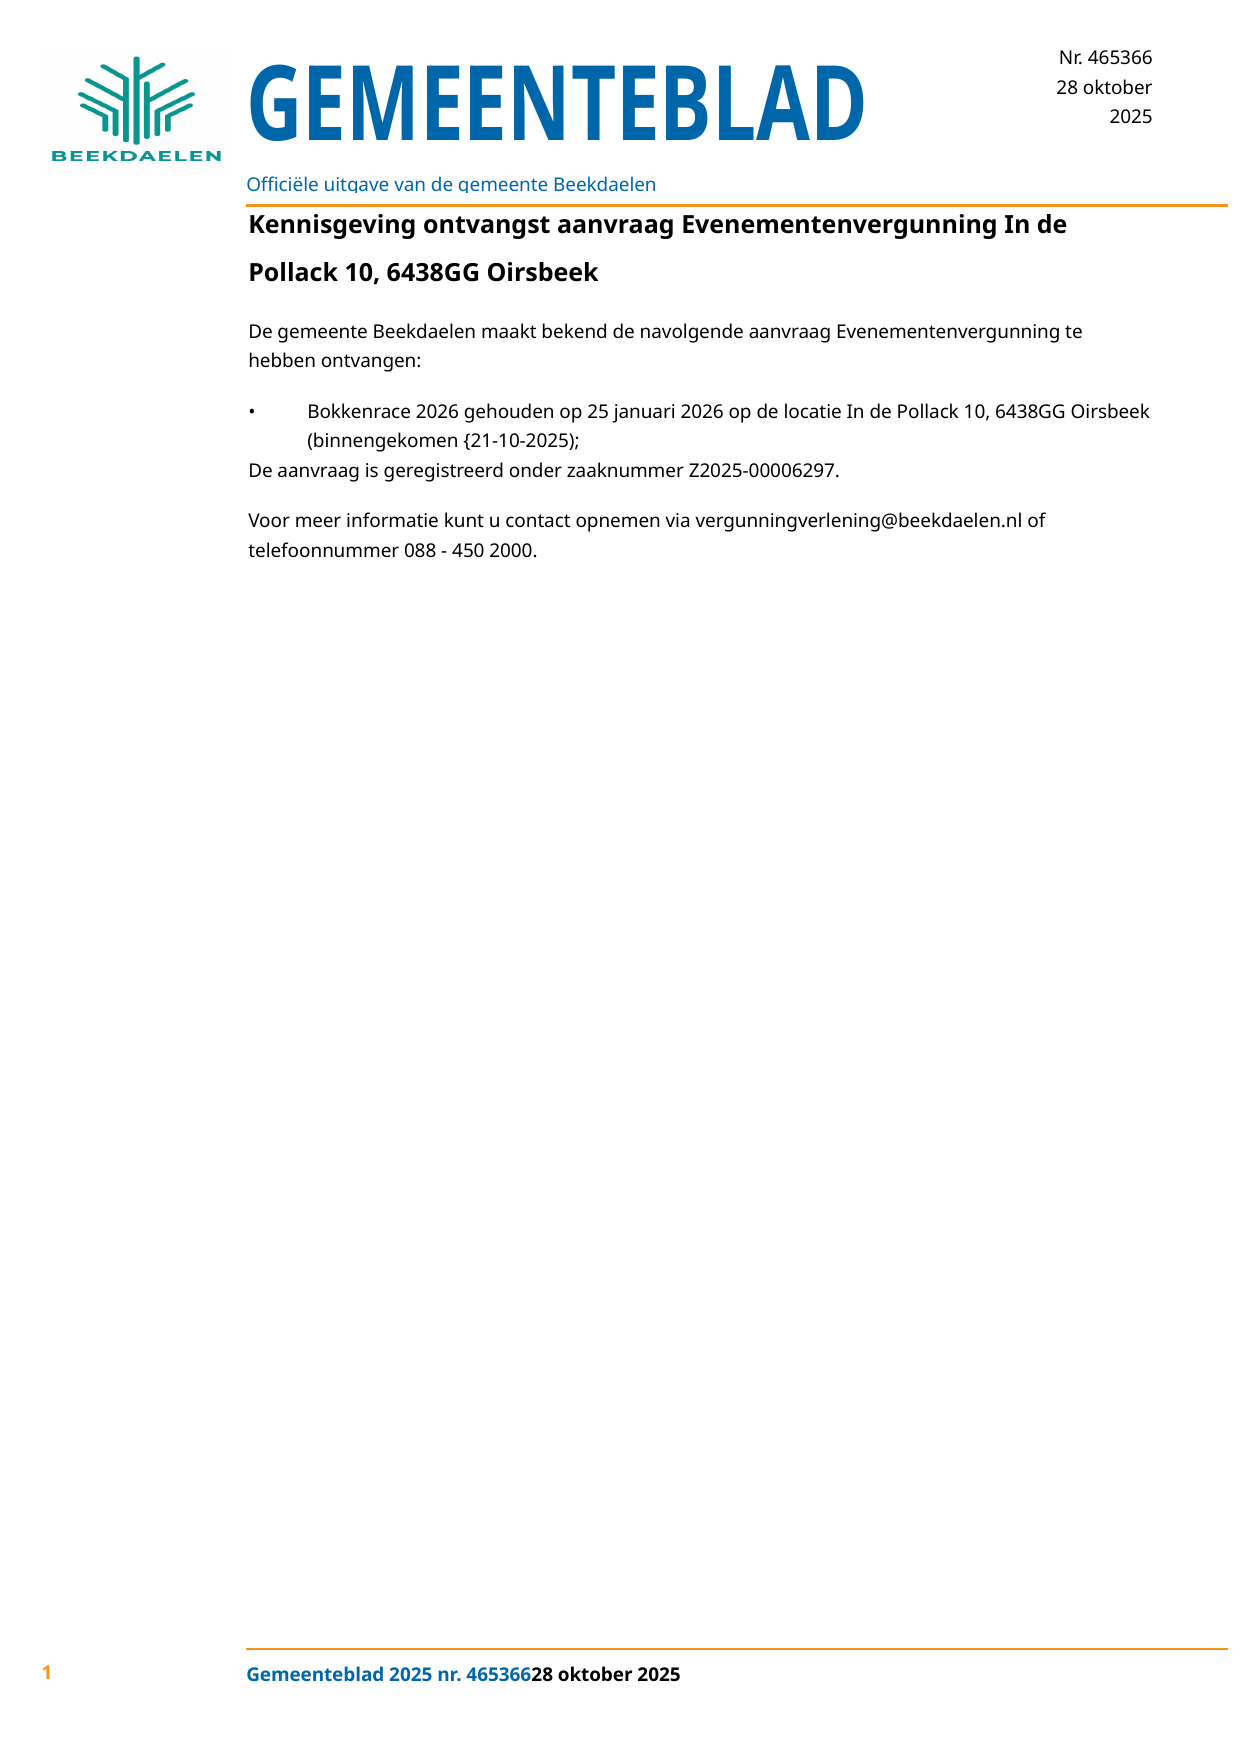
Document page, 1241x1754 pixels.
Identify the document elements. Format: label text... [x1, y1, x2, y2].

text Kennisgeving ontvangst aanvraag Evenementenvergunning In de Pollack 10, 6438GG Oirsbeek [248, 207, 1152, 288]
text De aanvraag is geregistreerd onder zaaknummer Z2025-00006297. [248, 457, 1152, 483]
list Bokkenrace 2026 gehouden op 25 januari 2026 op de locatie In de Pollack 10, 6438GG Oirsbeek (binnengekomen {21-10-2025); [248, 398, 1152, 453]
text Voor meer informatie kunt u contact opnemen via vergunningverlening@beekdaelen.nl of telefoonnummer 088 - 450 2000. [248, 507, 1152, 563]
text De gemeente Beekdaelen maakt bekend de navolgende aanvraag Evenementenvergunning te hebben ontvangen: [248, 318, 1152, 373]
picture [41, 47, 231, 172]
